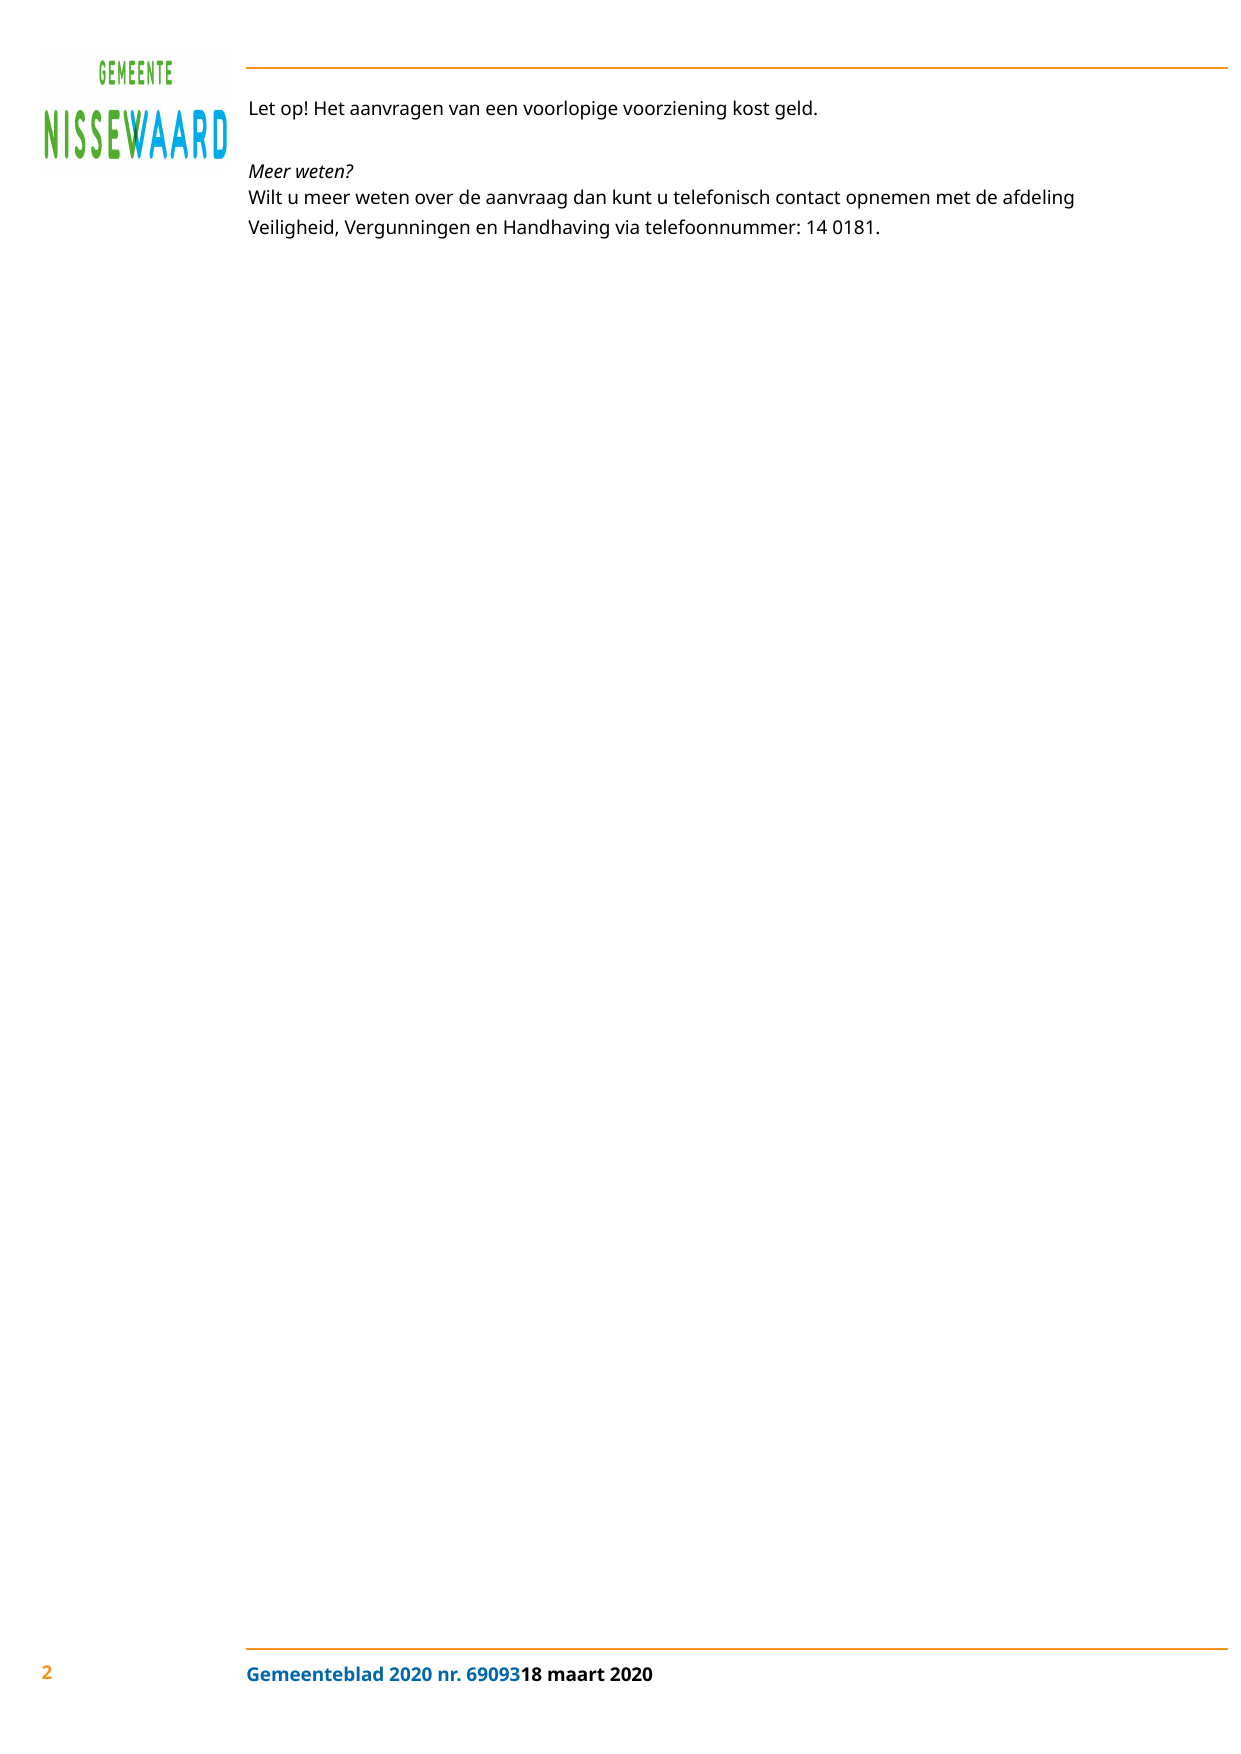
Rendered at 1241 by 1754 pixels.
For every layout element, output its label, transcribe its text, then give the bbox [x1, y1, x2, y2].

picture [41, 47, 231, 172]
text Meer weten? [248, 159, 1152, 184]
text Wilt u meer weten over de aanvraag dan kunt u telefonisch contact opnemen met de afdeling Veiligheid, Vergunningen en Handhaving via telefoonnummer: 14 0181. [248, 184, 1152, 240]
text Let op! Het aanvragen van een voorlopige voorziening kost geld. [248, 95, 1152, 121]
